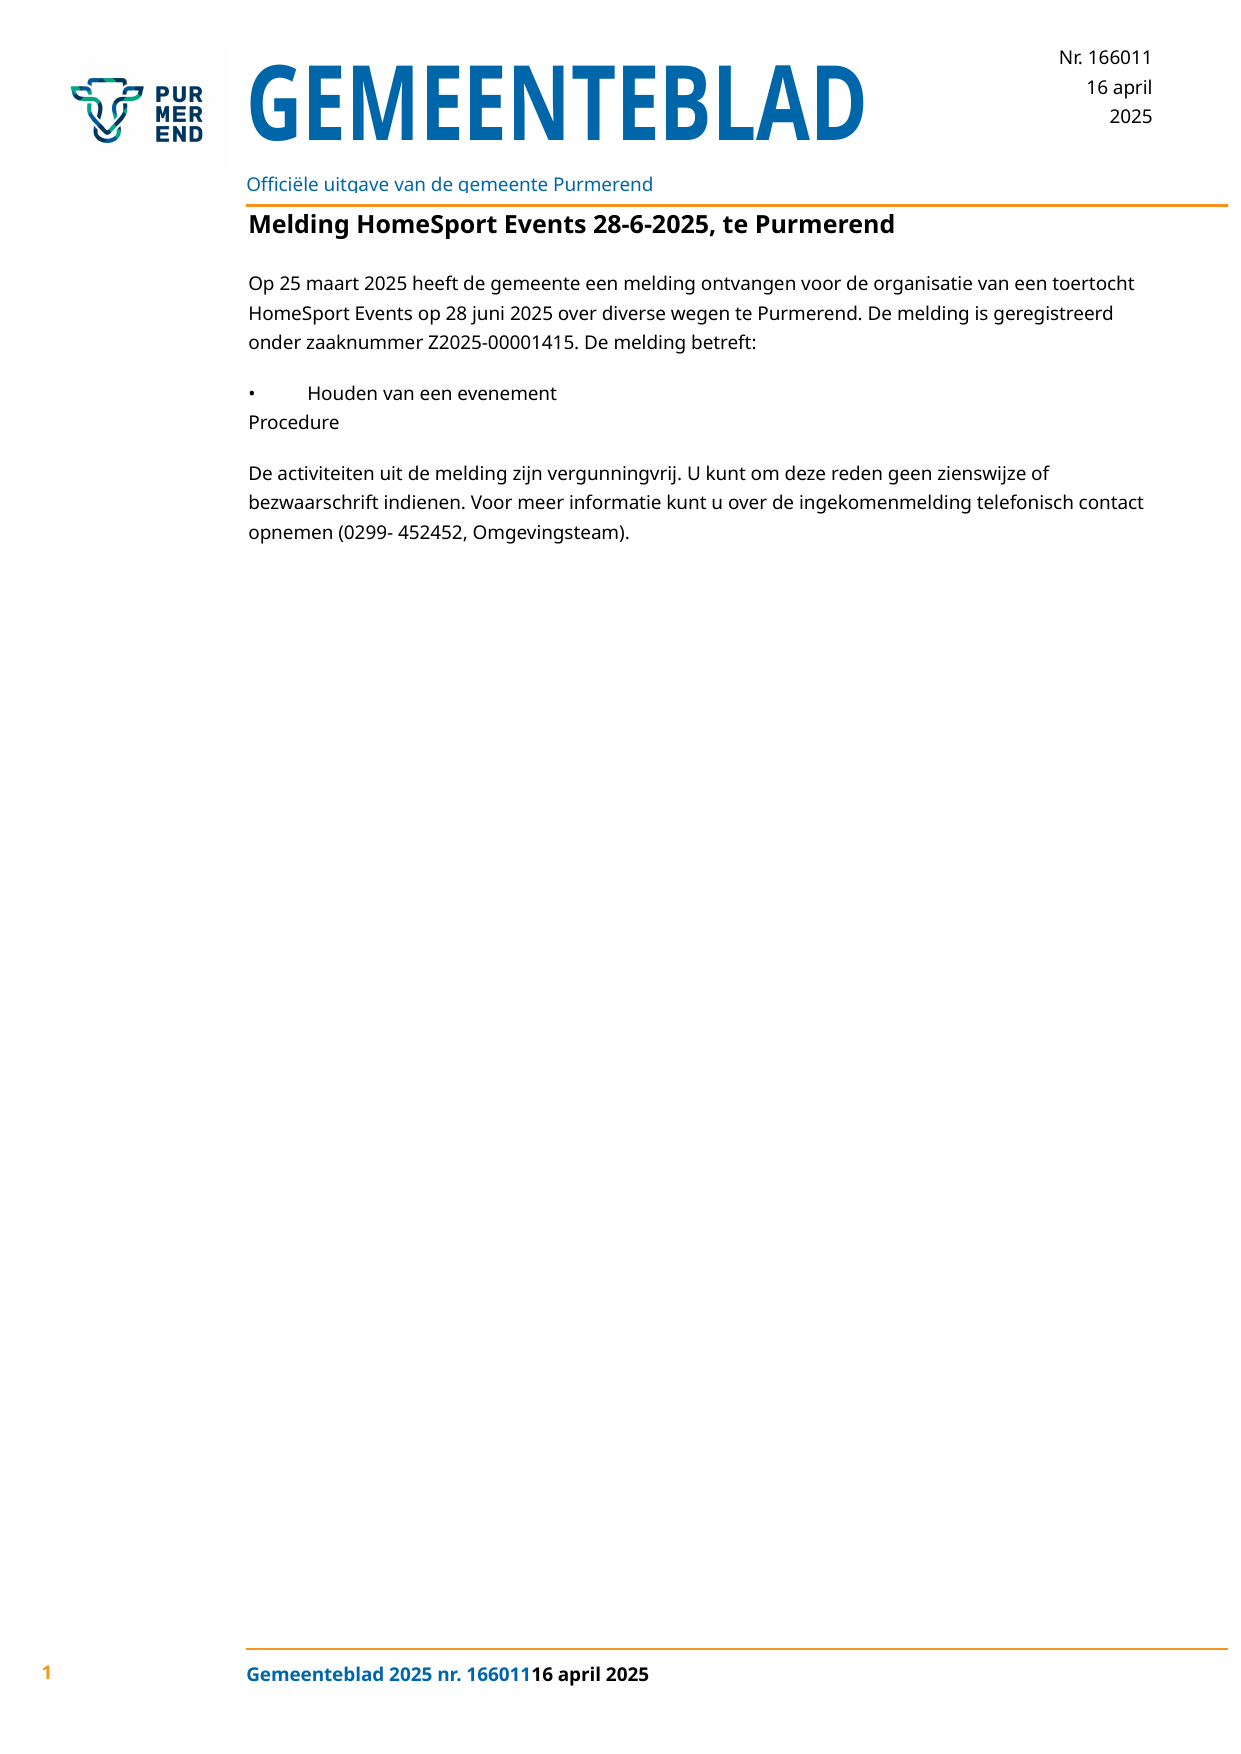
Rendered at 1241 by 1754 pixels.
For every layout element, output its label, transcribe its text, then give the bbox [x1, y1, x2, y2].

text De activiteiten uit de melding zijn vergunningvrij. U kunt om deze reden geen zienswijze of bezwaarschrift indienen. Voor meer informatie kunt u over de ingekomenmelding telefonisch contact opnemen (0299- 452452, Omgevingsteam). [248, 460, 1152, 545]
list Houden van een evenement [248, 380, 1152, 406]
text Op 25 maart 2025 heeft de gemeente een melding ontvangen voor de organisatie van een toertocht HomeSport Events op 28 juni 2025 over diverse wegen te Purmerend. De melding is geregistreerd onder zaaknummer Z2025-00001415. De melding betreft: [248, 270, 1152, 355]
text Melding HomeSport Events 28-6-2025, te Purmerend [248, 207, 1152, 241]
picture [41, 47, 231, 172]
text Procedure [248, 409, 1152, 435]
